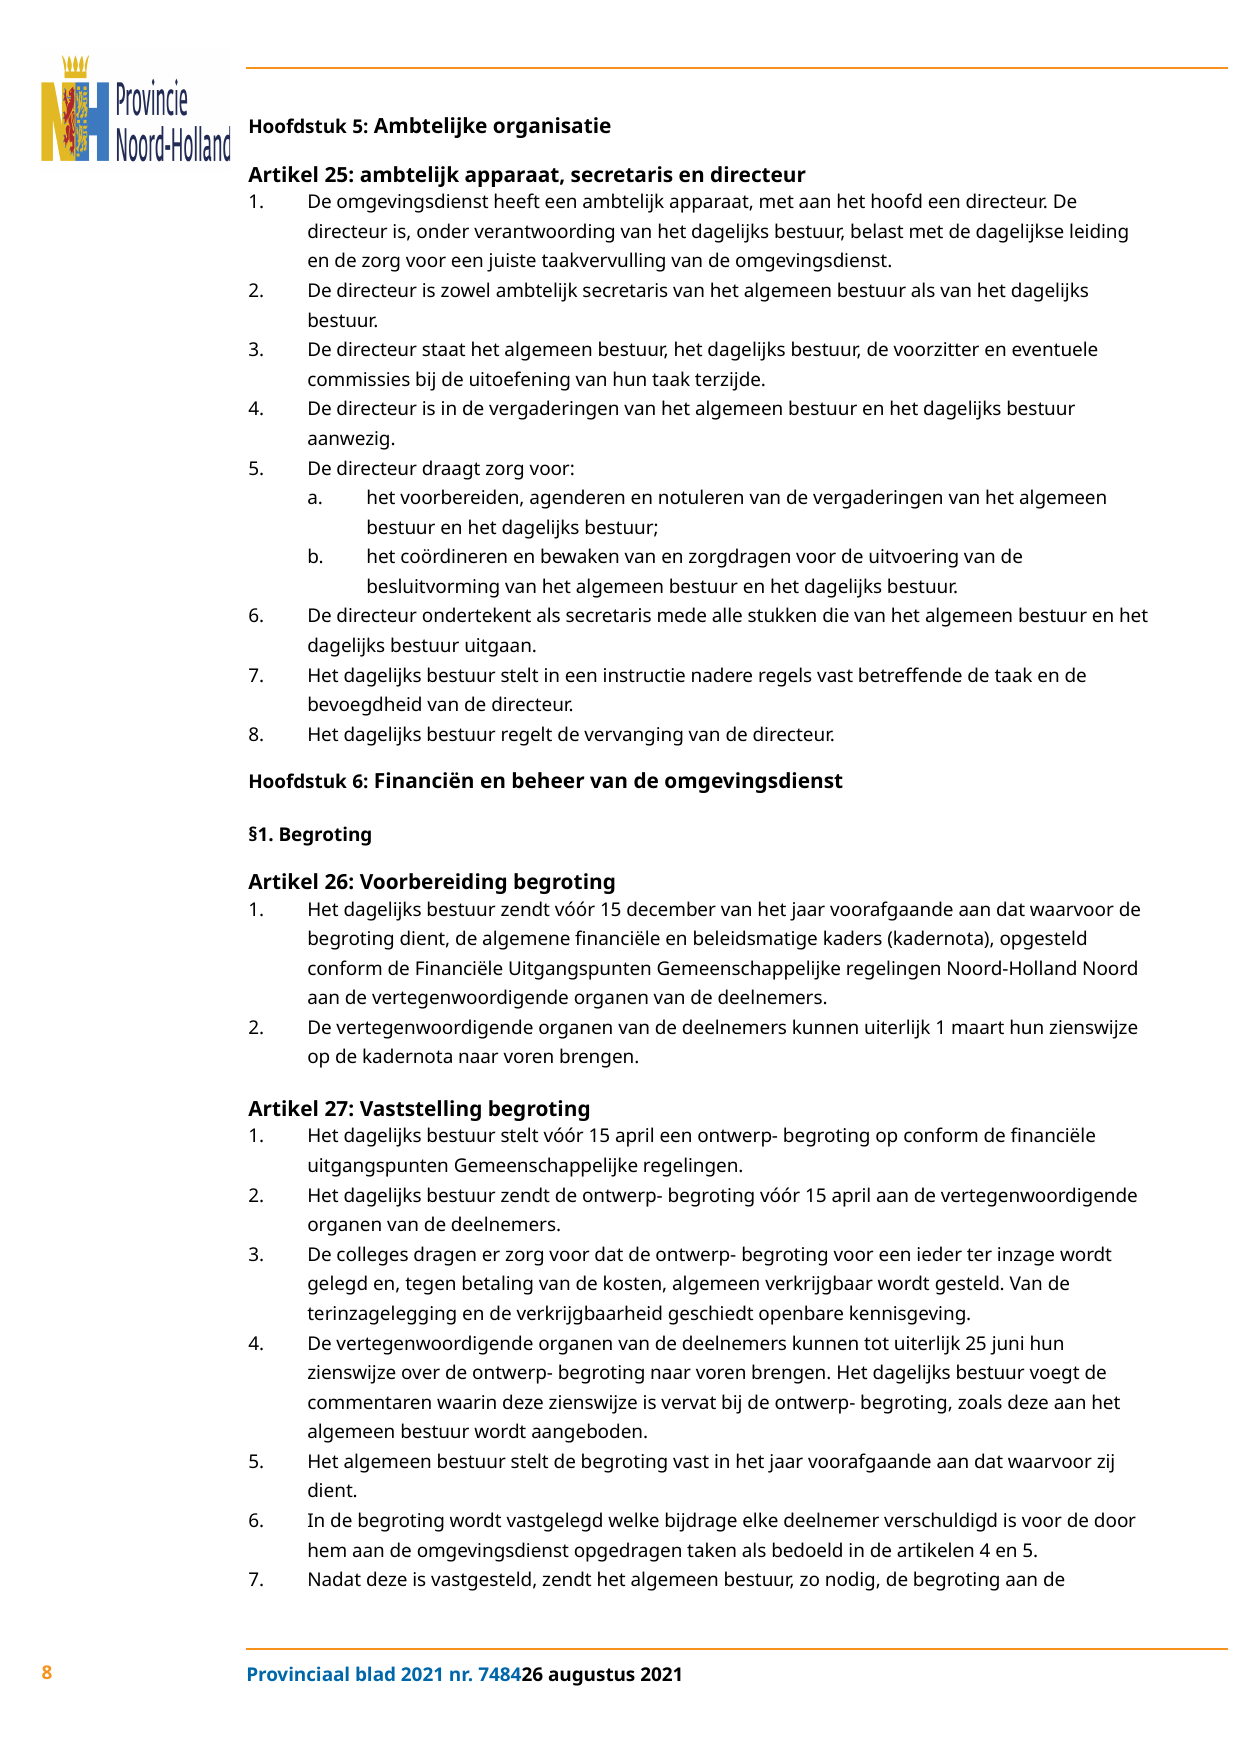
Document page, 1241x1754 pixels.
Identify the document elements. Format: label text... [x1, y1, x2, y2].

list In de begroting wordt vastgelegd welke bijdrage elke deelnemer verschuldigd is voor de door hem aan de omgevingsdienst opgedragen taken als bedoeld in de artikelen 4 en 5. [248, 1507, 1152, 1562]
list De directeur ondertekent als secretaris mede alle stukken die van het algemeen bestuur en het dagelijks bestuur uitgaan. [248, 603, 1152, 658]
list De vertegenwoordigende organen van de deelnemers kunnen tot uiterlijk 25 juni hun zienswijze over de ontwerp- begroting naar voren brengen. Het dagelijks bestuur voegt de commentaren waarin deze zienswijze is vervat bij de ontwerp- begroting, zoals deze aan het algemeen bestuur wordt aangeboden. [248, 1330, 1152, 1444]
list Het algemeen bestuur stelt de begroting vast in het jaar voorafgaande aan dat waarvoor zij dient. [248, 1448, 1152, 1503]
list Het dagelijks bestuur regelt de vervanging van de directeur. [248, 721, 1152, 747]
list Het dagelijks bestuur stelt vóór 15 april een ontwerp- begroting op conform de financiële uitgangspunten Gemeenschappelijke regelingen. [248, 1123, 1152, 1178]
list De vertegenwoordigende organen van de deelnemers kunnen uiterlijk 1 maart hun zienswijze op de kadernota naar voren brengen. [248, 1014, 1152, 1069]
picture [41, 47, 231, 172]
list Nadat deze is vastgesteld, zendt het algemeen bestuur, zo nodig, de begroting aan de [248, 1566, 1152, 1592]
text §1. Begroting [248, 821, 1152, 847]
text Artikel 27: Vaststelling begroting [248, 1094, 1152, 1123]
list Het dagelijks bestuur zendt vóór 15 december van het jaar voorafgaande aan dat waarvoor de begroting dient, de algemene financiële en beleidsmatige kaders (kadernota), opgesteld conform de Financiële Uitgangspunten Gemeenschappelijke regelingen Noord-Holland Noord aan de vertegenwoordigende organen van de deelnemers. [248, 896, 1152, 1010]
list De directeur draagt zorg voor: [248, 455, 1152, 481]
list De directeur staat het algemeen bestuur, het dagelijks bestuur, de voorzitter en eventuele commissies bij de uitoefening van hun taak terzijde. [248, 336, 1152, 392]
text Artikel 25: ambtelijk apparaat, secretaris en directeur [248, 160, 1152, 188]
text Hoofdstuk 5: Ambtelijke organisatie [248, 111, 1152, 139]
list De omgevingsdienst heeft een ambtelijk apparaat, met aan het hoofd een directeur. De directeur is, onder verantwoording van het dagelijks bestuur, belast met de dagelijkse leiding en de zorg voor een juiste taakvervulling van de omgevingsdienst. [248, 188, 1152, 273]
list het voorbereiden, agenderen en notuleren van de vergaderingen van het algemeen bestuur en het dagelijks bestuur; [307, 484, 1152, 540]
list De directeur is zowel ambtelijk secretaris van het algemeen bestuur als van het dagelijks bestuur. [248, 277, 1152, 333]
text Artikel 26: Voorbereiding begroting [248, 867, 1152, 896]
list De colleges dragen er zorg voor dat de ontwerp- begroting voor een ieder ter inzage wordt gelegd en, tegen betaling van de kosten, algemeen verkrijgbaar wordt gesteld. Van de terinzagelegging en de verkrijgbaarheid geschiedt openbare kennisgeving. [248, 1241, 1152, 1326]
list het coördineren en bewaken van en zorgdragen voor de uitvoering van de besluitvorming van het algemeen bestuur en het dagelijks bestuur. [307, 543, 1152, 599]
text Hoofdstuk 6: Financiën en beheer van de omgevingsdienst [248, 767, 1152, 795]
list Het dagelijks bestuur stelt in een instructie nadere regels vast betreffende de taak en de bevoegdheid van de directeur. [248, 662, 1152, 717]
list Het dagelijks bestuur zendt de ontwerp- begroting vóór 15 april aan de vertegenwoordigende organen van de deelnemers. [248, 1182, 1152, 1237]
list De directeur is in de vergaderingen van het algemeen bestuur en het dagelijks bestuur aanwezig. [248, 396, 1152, 451]
